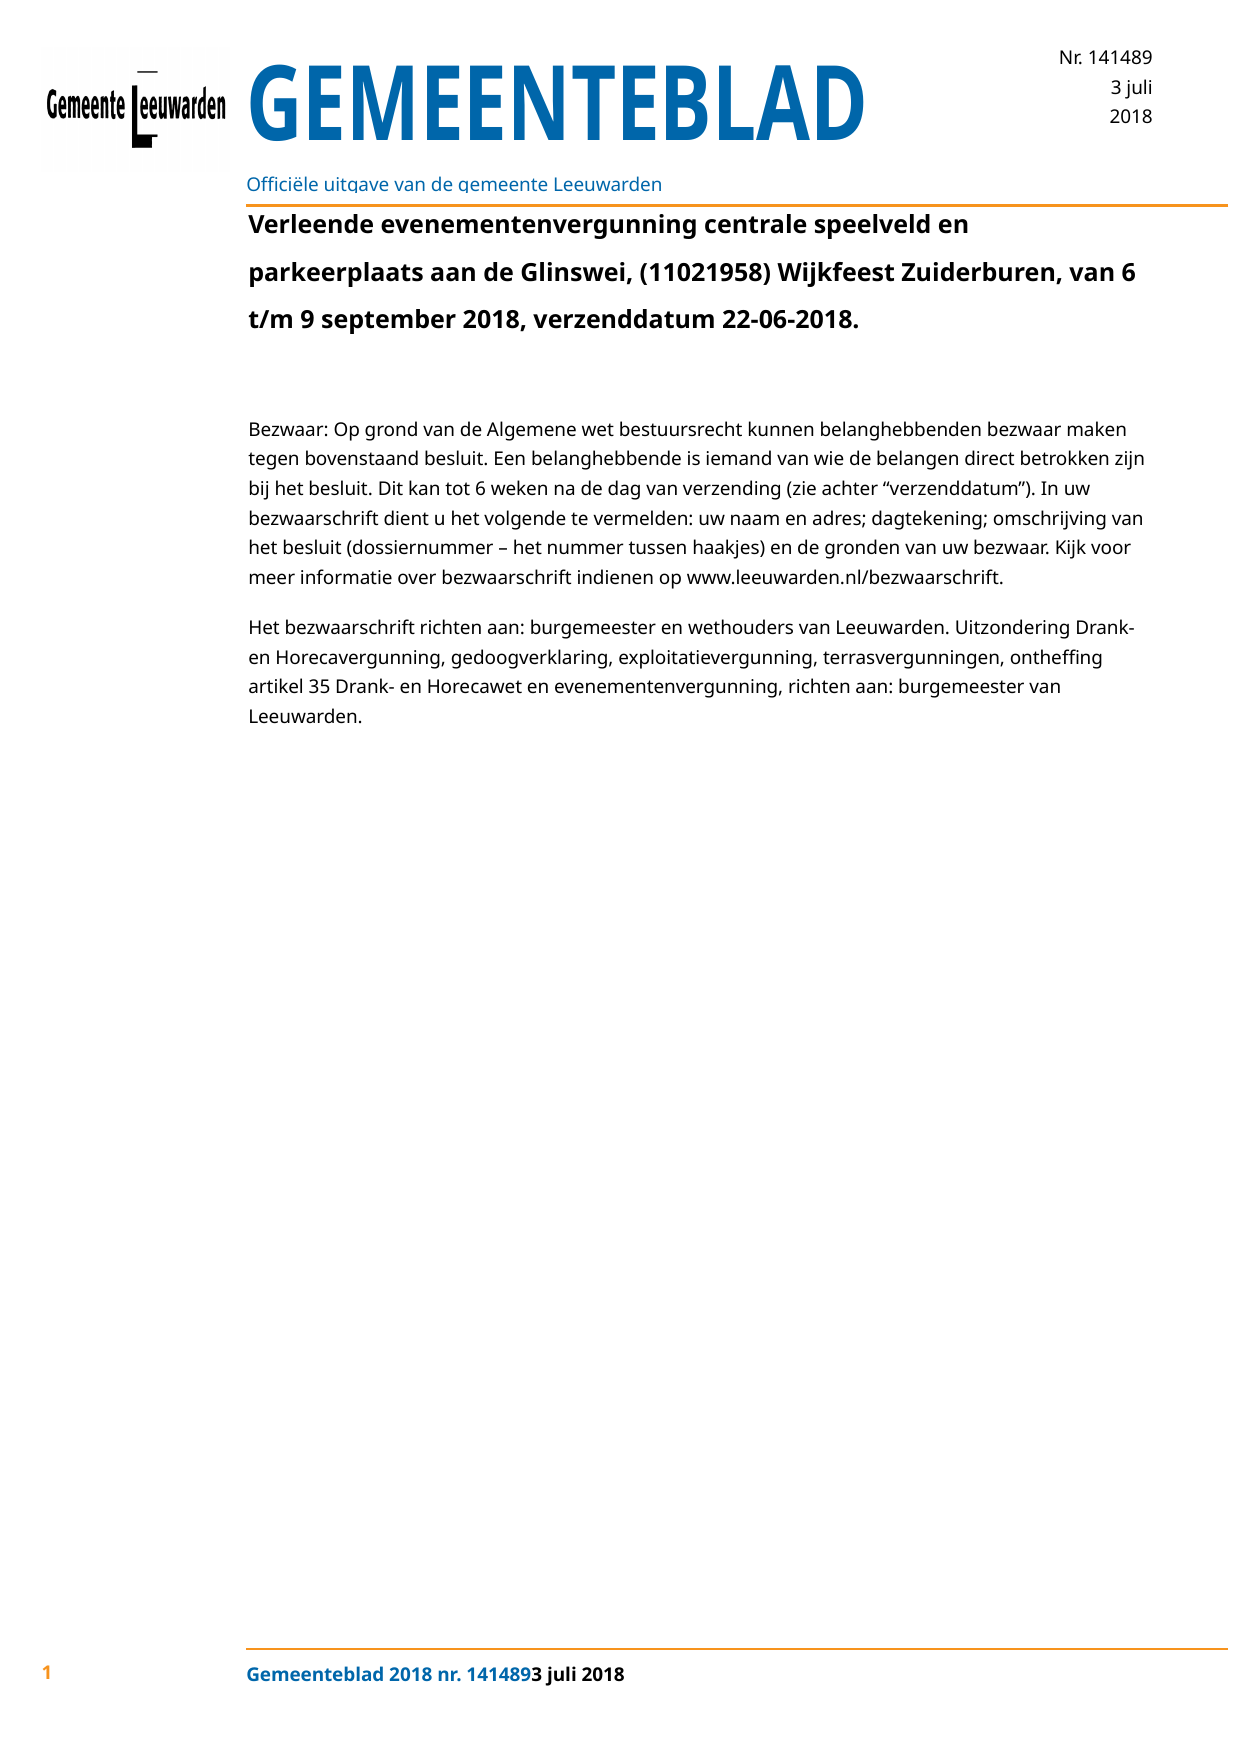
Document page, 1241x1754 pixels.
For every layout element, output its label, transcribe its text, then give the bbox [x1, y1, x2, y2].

picture [41, 47, 231, 172]
text Het bezwaarschrift richten aan: burgemeester en wethouders van Leeuwarden. Uitzondering Drank- en Horecavergunning, gedoogverklaring, exploitatievergunning, terrasvergunningen, ontheffing artikel 35 Drank- en Horecawet en evenementenvergunning, richten aan: burgemeester van Leeuwarden. [248, 614, 1152, 729]
text Verleende evenementenvergunning centrale speelveld en parkeerplaats aan de Glinswei, (11021958) Wijkfeest Zuiderburen, van 6 t/m 9 september 2018, verzenddatum 22-06-2018. [248, 207, 1152, 336]
text Bezwaar: Op grond van de Algemene wet bestuursrecht kunnen belanghebbenden bezwaar maken tegen bovenstaand besluit. Een belanghebbende is iemand van wie de belangen direct betrokken zijn bij het besluit. Dit kan tot 6 weken na de dag van verzending (zie achter “verzenddatum”). In uw bezwaarschrift dient u het volgende te vermelden: uw naam en adres; dagtekening; omschrijving van het besluit (dossiernummer – het nummer tussen haakjes) en de gronden van uw bezwaar. Kijk voor meer informatie over bezwaarschrift indienen op www.leeuwarden.nl/bezwaarschrift. [248, 416, 1152, 589]
